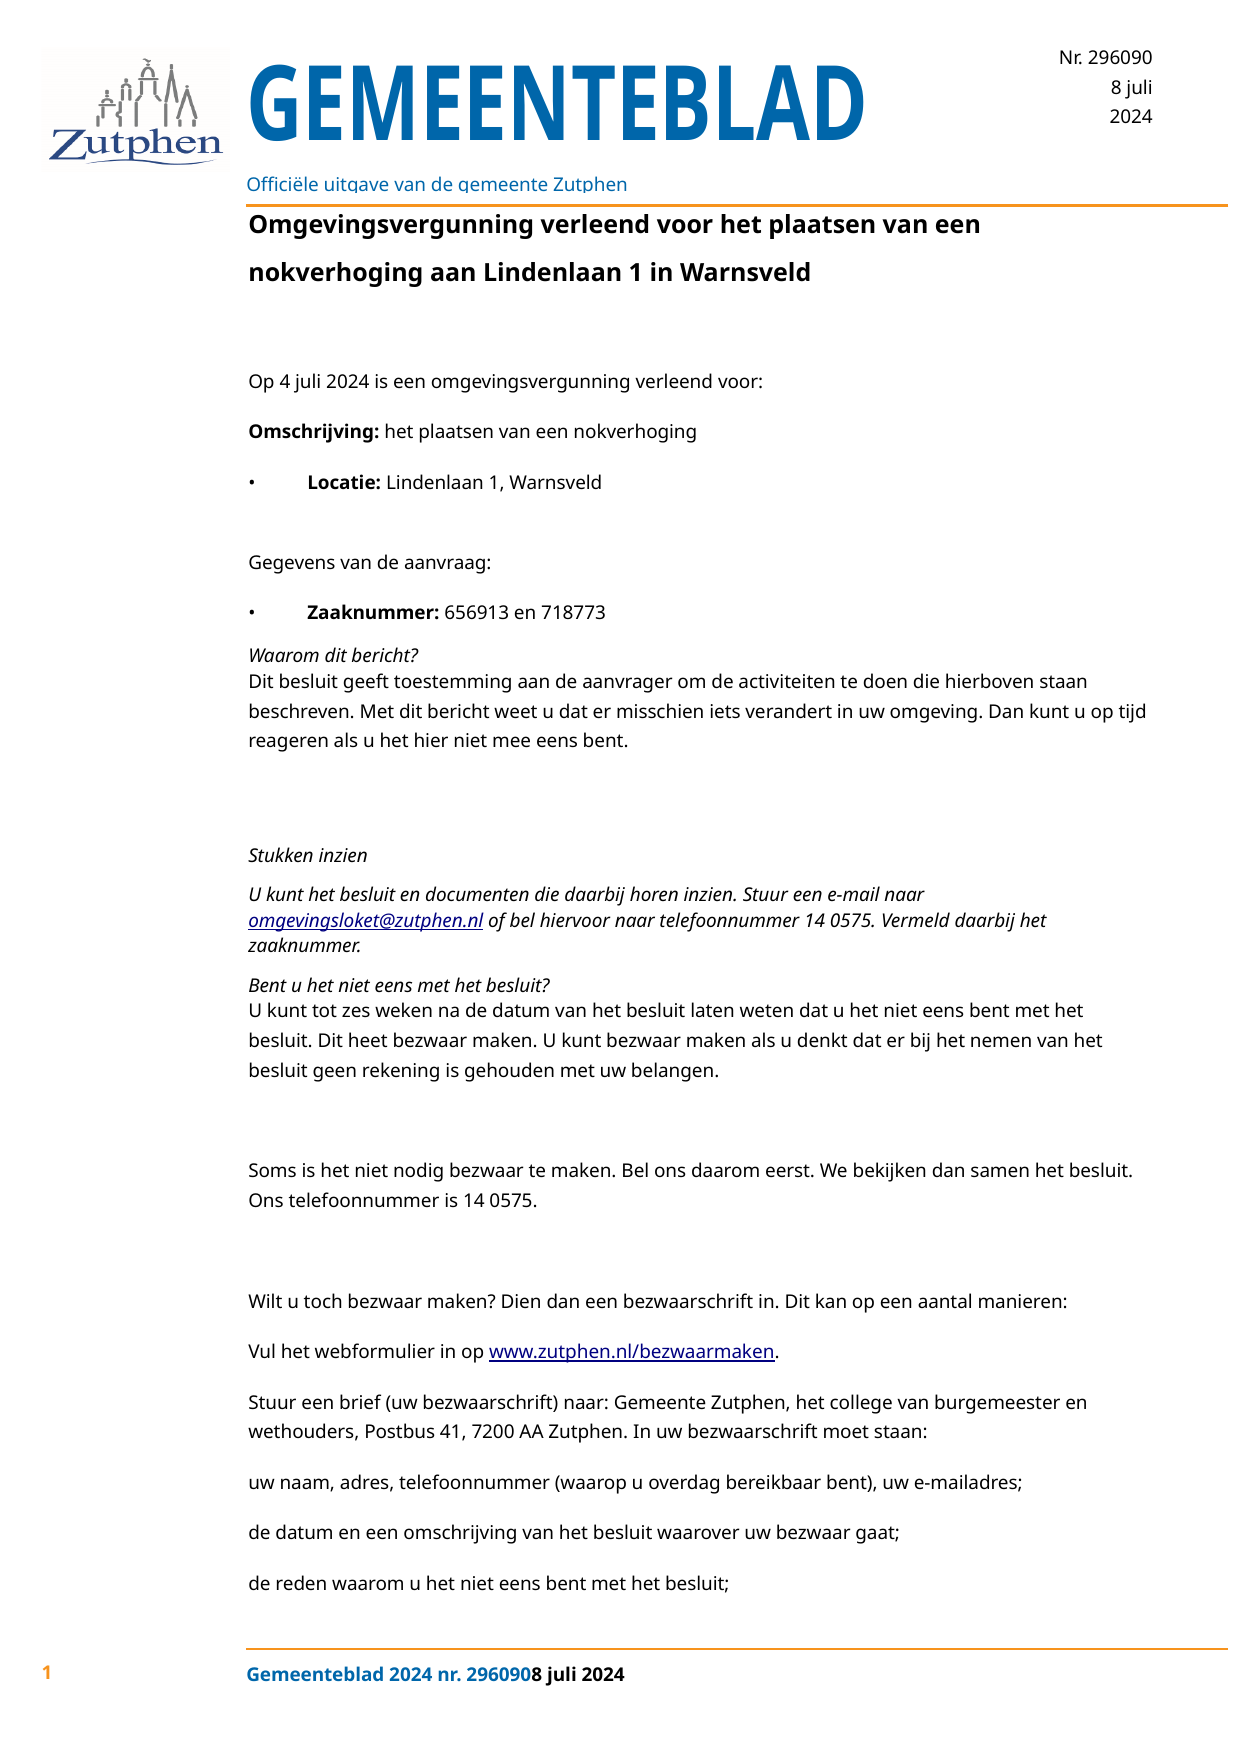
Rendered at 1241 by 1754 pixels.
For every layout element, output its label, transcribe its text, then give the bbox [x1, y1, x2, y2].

text Wilt u toch bezwaar maken? Dien dan een bezwaarschrift in. Dit kan op een aantal manieren: [248, 1288, 1152, 1314]
text Gegevens van de aanvraag: [248, 549, 1152, 575]
text Omgevingsvergunning verleend voor het plaatsen van een nokverhoging aan Lindenlaan 1 in Warnsveld [248, 207, 1152, 288]
list Zaaknummer: 656913 en 718773 [248, 599, 1152, 625]
text de reden waarom u het niet eens bent met het besluit; [248, 1570, 1152, 1596]
picture [41, 47, 231, 172]
text U kunt tot zes weken na de datum van het besluit laten weten dat u het niet eens bent met het besluit. Dit heet bezwaar maken. U kunt bezwaar maken als u denkt dat er bij het nemen van het besluit geen rekening is gehouden met uw belangen. [248, 998, 1152, 1083]
text uw naam, adres, telefoonnummer (waarop u overdag bereikbaar bent), uw e-mailadres; [248, 1469, 1152, 1495]
text de datum en een omschrijving van het besluit waarover uw bezwaar gaat; [248, 1519, 1152, 1545]
text Dit besluit geeft toestemming aan de aanvrager om de activiteiten te doen die hierboven staan beschreven. Met dit bericht weet u dat er misschien iets verandert in uw omgeving. Dan kunt u op tijd reageren als u het hier niet mee eens bent. [248, 668, 1152, 753]
text Soms is het niet nodig bezwaar te maken. Bel ons daarom eerst. We bekijken dan samen het besluit. Ons telefoonnummer is 14 0575. [248, 1158, 1152, 1213]
text Bent u het niet eens met het besluit? [248, 972, 1152, 998]
text Waarom dit bericht? [248, 643, 1152, 668]
text Vul het webformulier in op www.zutphen.nl/bezwaarmaken. [248, 1338, 1152, 1364]
text Stuur een brief (uw bezwaarschrift) naar: Gemeente Zutphen, het college van burgemeester en wethouders, Postbus 41, 7200 AA Zutphen. In uw bezwaarschrift moet staan: [248, 1389, 1152, 1444]
text Stukken inzien [248, 842, 1152, 868]
text Op 4 juli 2024 is een omgevingsvergunning verleend voor: [248, 368, 1152, 394]
text U kunt het besluit en documenten die daarbij horen inzien. Stuur een e-mail naar omgevingsloket@zutphen.nl of bel hiervoor naar telefoonnummer 14 0575. Vermeld daarbij het zaaknummer. [248, 881, 1152, 958]
text Omschrijving: het plaatsen van een nokverhoging [248, 419, 1152, 444]
list Locatie: Lindenlaan 1, Warnsveld [248, 469, 1152, 495]
